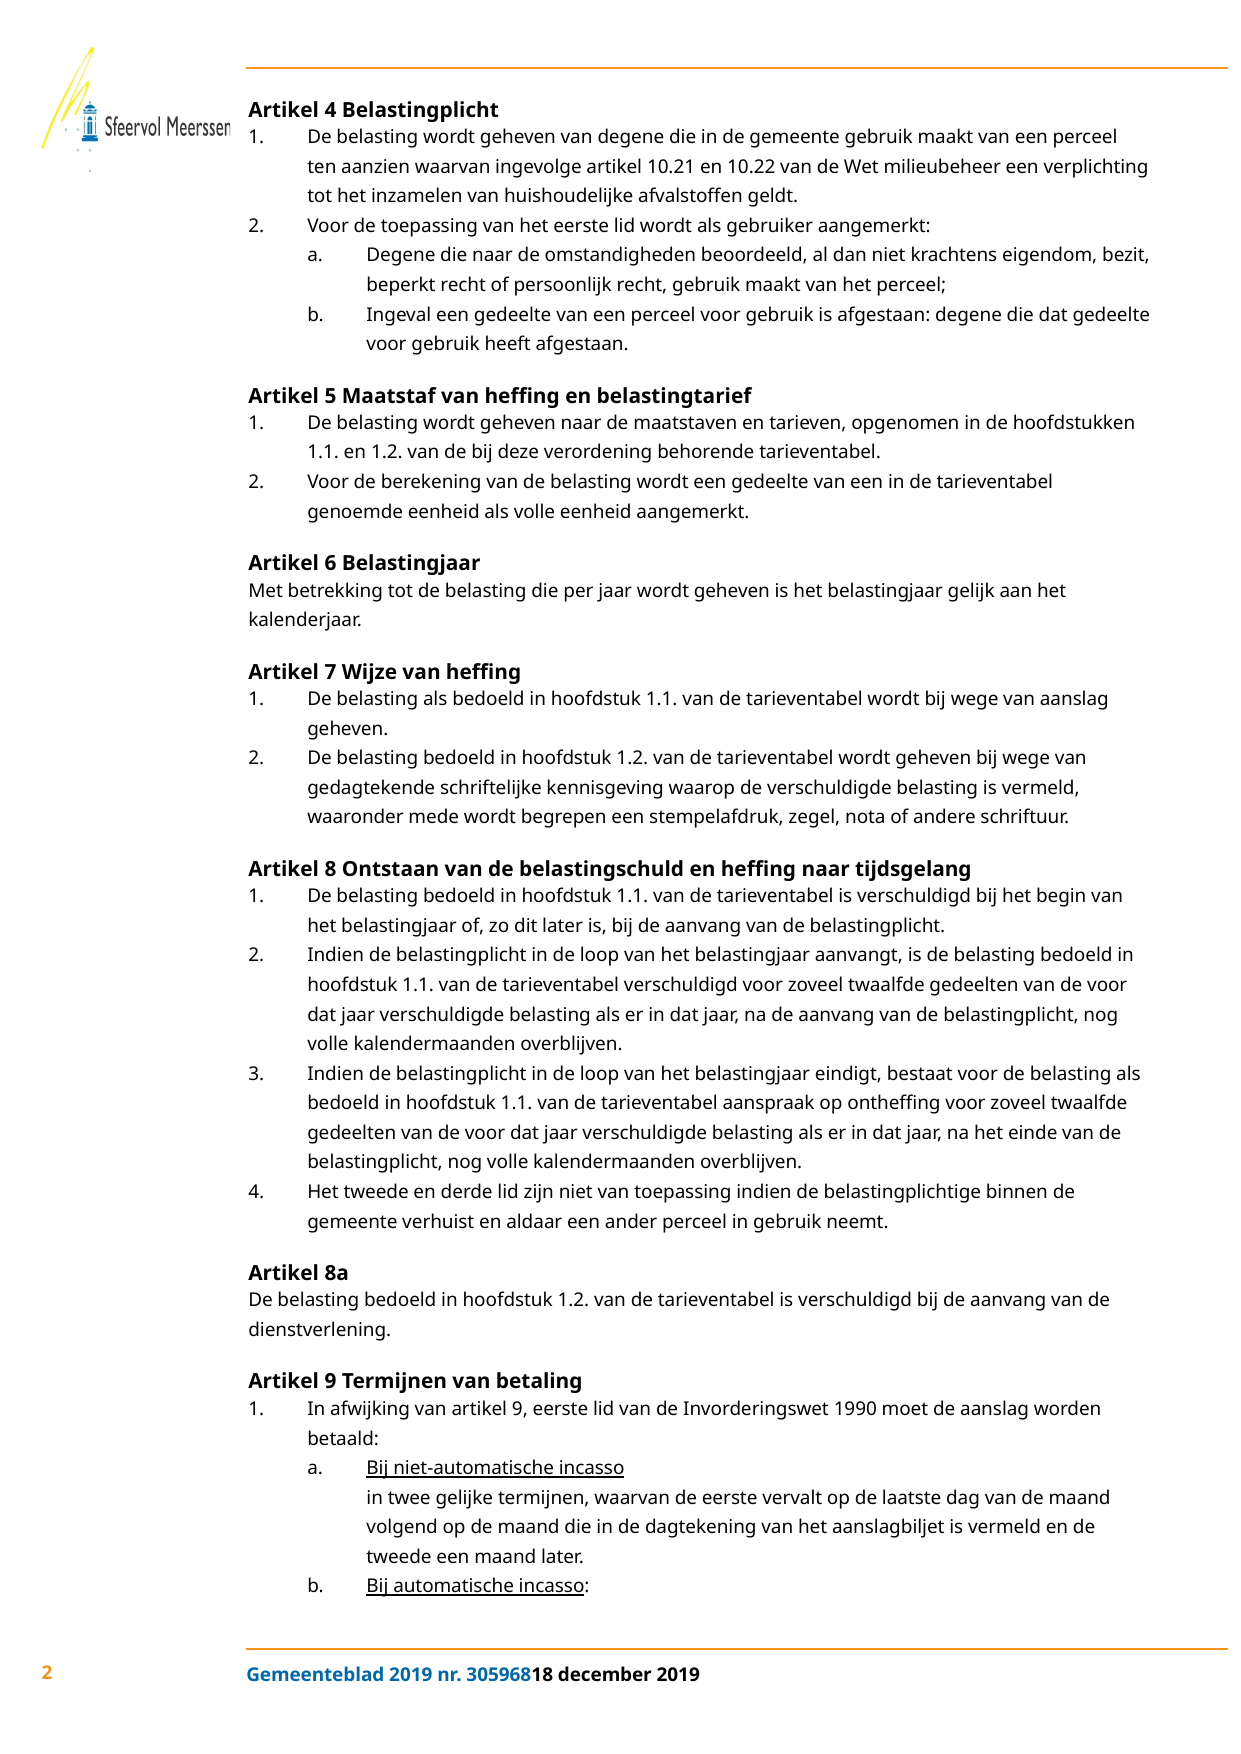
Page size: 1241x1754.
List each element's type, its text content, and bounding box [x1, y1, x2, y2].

list Indien de belastingplicht in de loop van het belastingjaar eindigt, bestaat voor de belasting als bedoeld in hoofdstuk 1.1. van de tarieventabel aanspraak op ontheffing voor zoveel twaalfde gedeelten van de voor dat jaar verschuldigde belasting als er in dat jaar, na het einde van de belastingplicht, nog volle kalendermaanden overblijven. [248, 1060, 1152, 1174]
text Artikel 4 Belastingplicht [248, 95, 1152, 123]
list Bij niet-automatische incasso [307, 1454, 1152, 1480]
list Het tweede en derde lid zijn niet van toepassing indien de belastingplichtige binnen de gemeente verhuist en aldaar een ander perceel in gebruik neemt. [248, 1178, 1152, 1233]
text De belasting bedoeld in hoofdstuk 1.2. van de tarieventabel is verschuldigd bij de aanvang van de dienstverlening. [248, 1287, 1152, 1342]
list in twee gelijke termijnen, waarvan de eerste vervalt op de laatste dag van de maand volgend op de maand die in de dagtekening van het aanslagbiljet is vermeld en de tweede een maand later. [307, 1484, 1152, 1569]
text Artikel 5 Maatstaf van heffing en belastingtarief [248, 381, 1152, 409]
list De belasting bedoeld in hoofdstuk 1.1. van de tarieventabel is verschuldigd bij het begin van het belastingjaar of, zo dit later is, bij de aanvang van de belastingplicht. [248, 882, 1152, 938]
list De belasting bedoeld in hoofdstuk 1.2. van de tarieventabel wordt geheven bij wege van gedagtekende schriftelijke kennisgeving waarop de verschuldigde belasting is vermeld, waaronder mede wordt begrepen een stempelafdruk, zegel, nota of andere schriftuur. [248, 744, 1152, 829]
list Voor de berekening van de belasting wordt een gedeelte van een in de tarieventabel genoemde eenheid als volle eenheid aangemerkt. [248, 468, 1152, 524]
text Artikel 8a [248, 1258, 1152, 1287]
list In afwijking van artikel 9, eerste lid van de Invorderingswet 1990 moet de aanslag worden betaald: [248, 1395, 1152, 1450]
text Met betrekking tot de belasting die per jaar wordt geheven is het belastingjaar gelijk aan het kalenderjaar. [248, 577, 1152, 632]
list De belasting wordt geheven naar de maatstaven en tarieven, opgenomen in de hoofdstukken 1.1. en 1.2. van de bij deze verordening behorende tarieventabel. [248, 409, 1152, 464]
list Indien de belastingplicht in de loop van het belastingjaar aanvangt, is de belasting bedoeld in hoofdstuk 1.1. van de tarieventabel verschuldigd voor zoveel twaalfde gedeelten van de voor dat jaar verschuldigde belasting als er in dat jaar, na de aanvang van de belastingplicht, nog volle kalendermaanden overblijven. [248, 942, 1152, 1056]
text Artikel 9 Termijnen van betaling [248, 1367, 1152, 1395]
text Artikel 6 Belastingjaar [248, 548, 1152, 577]
list Degene die naar de omstandigheden beoordeeld, al dan niet krachtens eigendom, bezit, beperkt recht of persoonlijk recht, gebruik maakt van het perceel; [307, 242, 1152, 297]
list De belasting als bedoeld in hoofdstuk 1.1. van de tarieventabel wordt bij wege van aanslag geheven. [248, 685, 1152, 741]
list Voor de toepassing van het eerste lid wordt als gebruiker aangemerkt: [248, 212, 1152, 238]
list De belasting wordt geheven van degene die in de gemeente gebruik maakt van een perceel ten aanzien waarvan ingevolge artikel 10.21 en 10.22 van de Wet milieubeheer een verplichting tot het inzamelen van huishoudelijke afvalstoffen geldt. [248, 123, 1152, 208]
text Artikel 8 Ontstaan van de belastingschuld en heffing naar tijdsgelang [248, 854, 1152, 882]
picture [41, 47, 231, 172]
list Ingeval een gedeelte van een perceel voor gebruik is afgestaan: degene die dat gedeelte voor gebruik heeft afgestaan. [307, 301, 1152, 356]
list Bij automatische incasso: [307, 1573, 1152, 1598]
text Artikel 7 Wijze van heffing [248, 657, 1152, 685]
